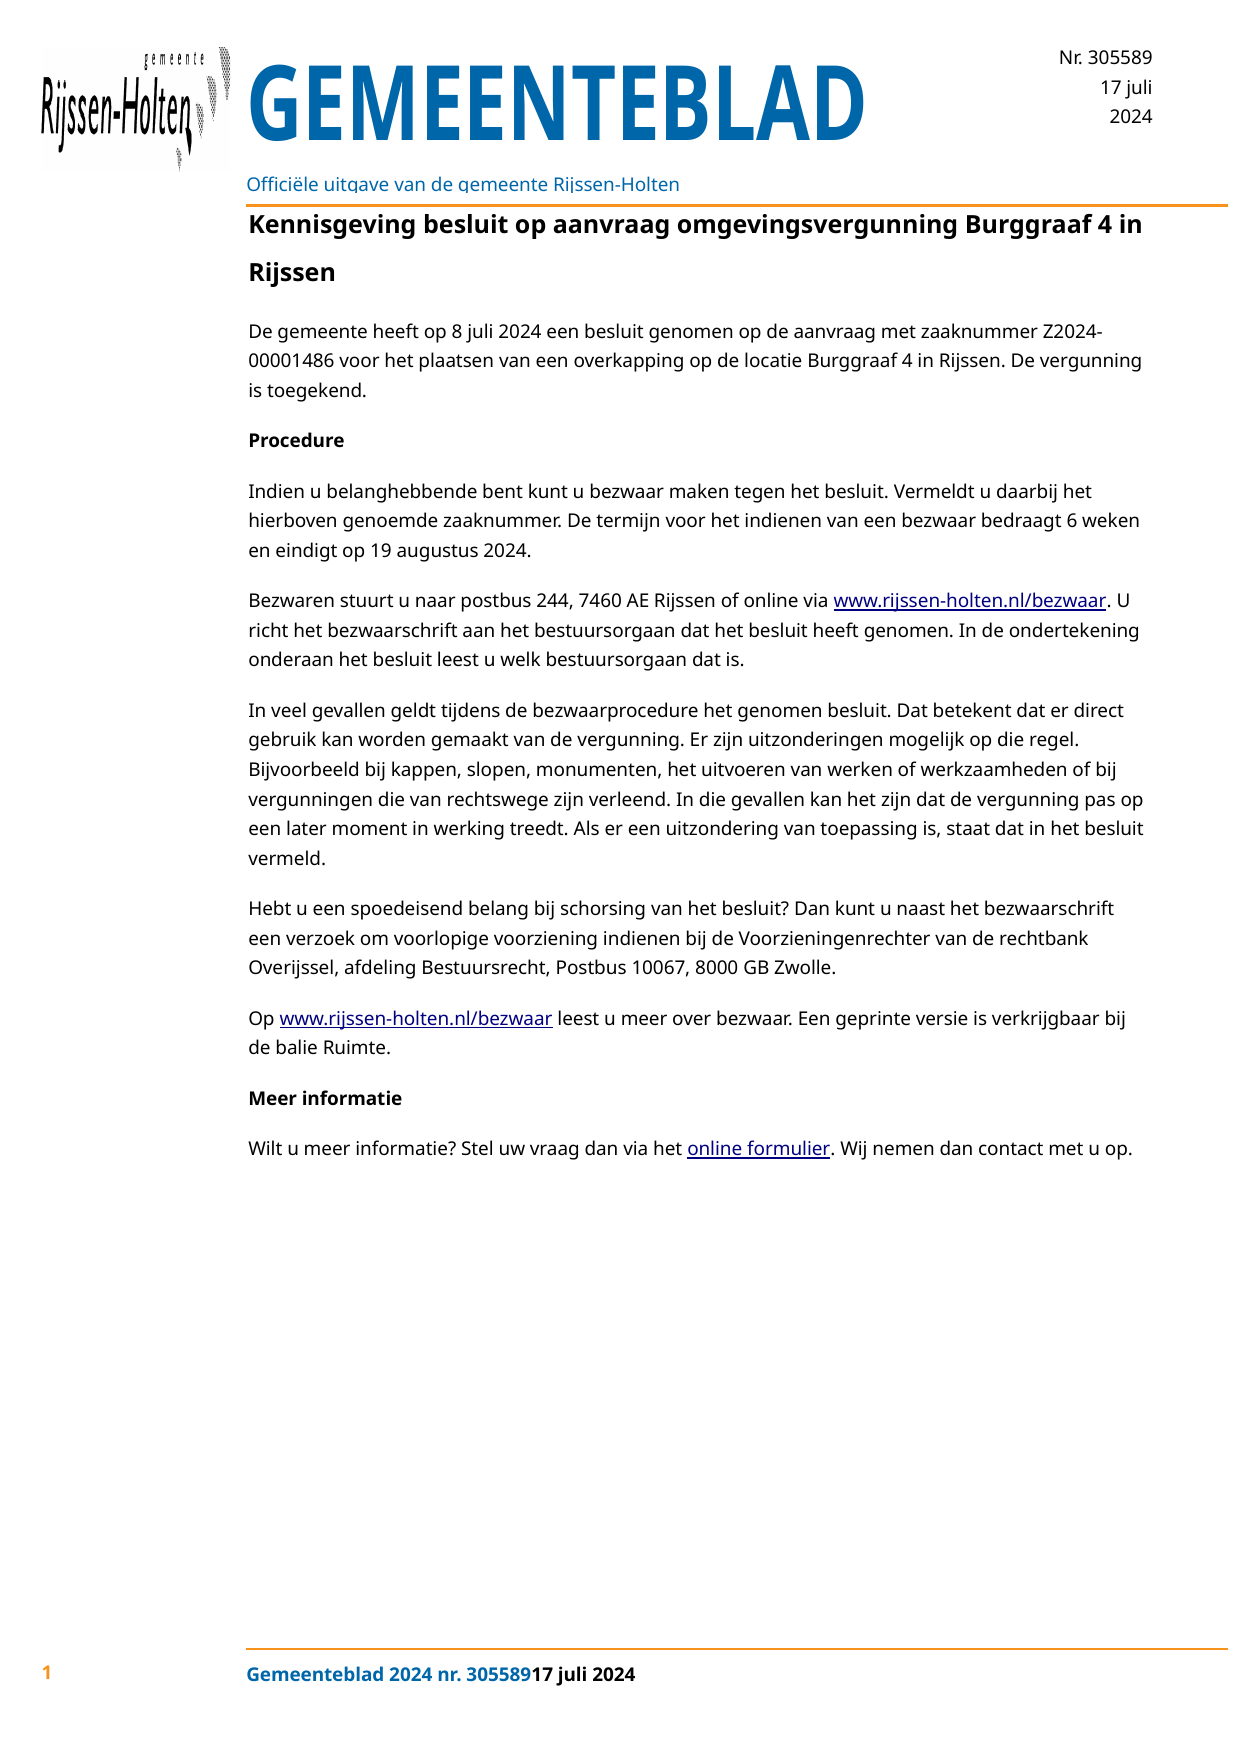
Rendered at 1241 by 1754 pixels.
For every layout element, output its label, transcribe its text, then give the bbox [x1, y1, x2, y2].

text De gemeente heeft op 8 juli 2024 een besluit genomen op de aanvraag met zaaknummer Z2024-00001486 voor het plaatsen van een overkapping op de locatie Burggraaf 4 in Rijssen. De vergunning is toegekend. [248, 318, 1152, 403]
text Wilt u meer informatie? Stel uw vraag dan via het online formulier. Wij nemen dan contact met u op. [248, 1135, 1152, 1161]
text Bezwaren stuurt u naar postbus 244, 7460 AE Rijssen of online via www.rijssen-holten.nl/bezwaar. U richt het bezwaarschrift aan het bestuursorgaan dat het besluit heeft genomen. In de ondertekening onderaan het besluit leest u welk bestuursorgaan dat is. [248, 587, 1152, 672]
text Meer informatie [248, 1085, 1152, 1111]
text Hebt u een spoedeisend belang bij schorsing van het besluit? Dan kunt u naast het bezwaarschrift een verzoek om voorlopige voorziening indienen bij de Voorzieningenrechter van de rechtbank Overijssel, afdeling Bestuursrecht, Postbus 10067, 8000 GB Zwolle. [248, 895, 1152, 980]
text In veel gevallen geldt tijdens de bezwaarprocedure het genomen besluit. Dat betekent dat er direct gebruik kan worden gemaakt van de vergunning. Er zijn uitzonderingen mogelijk op die regel. Bijvoorbeeld bij kappen, slopen, monumenten, het uitvoeren van werken of werkzaamheden of bij vergunningen die van rechtswege zijn verleend. In die gevallen kan het zijn dat de vergunning pas op een later moment in werking treedt. Als er een uitzondering van toepassing is, staat dat in het besluit vermeld. [248, 697, 1152, 871]
text Op www.rijssen-holten.nl/bezwaar leest u meer over bezwaar. Een geprinte versie is verkrijgbaar bij de balie Ruimte. [248, 1005, 1152, 1060]
text Kennisgeving besluit op aanvraag omgevingsvergunning Burggraaf 4 in Rijssen [248, 207, 1152, 288]
picture [41, 47, 231, 172]
text Procedure [248, 427, 1152, 453]
text Indien u belanghebbende bent kunt u bezwaar maken tegen het besluit. Vermeldt u daarbij het hierboven genoemde zaaknummer. De termijn voor het indienen van een bezwaar bedraagt 6 weken en eindigt op 19 augustus 2024. [248, 478, 1152, 563]
